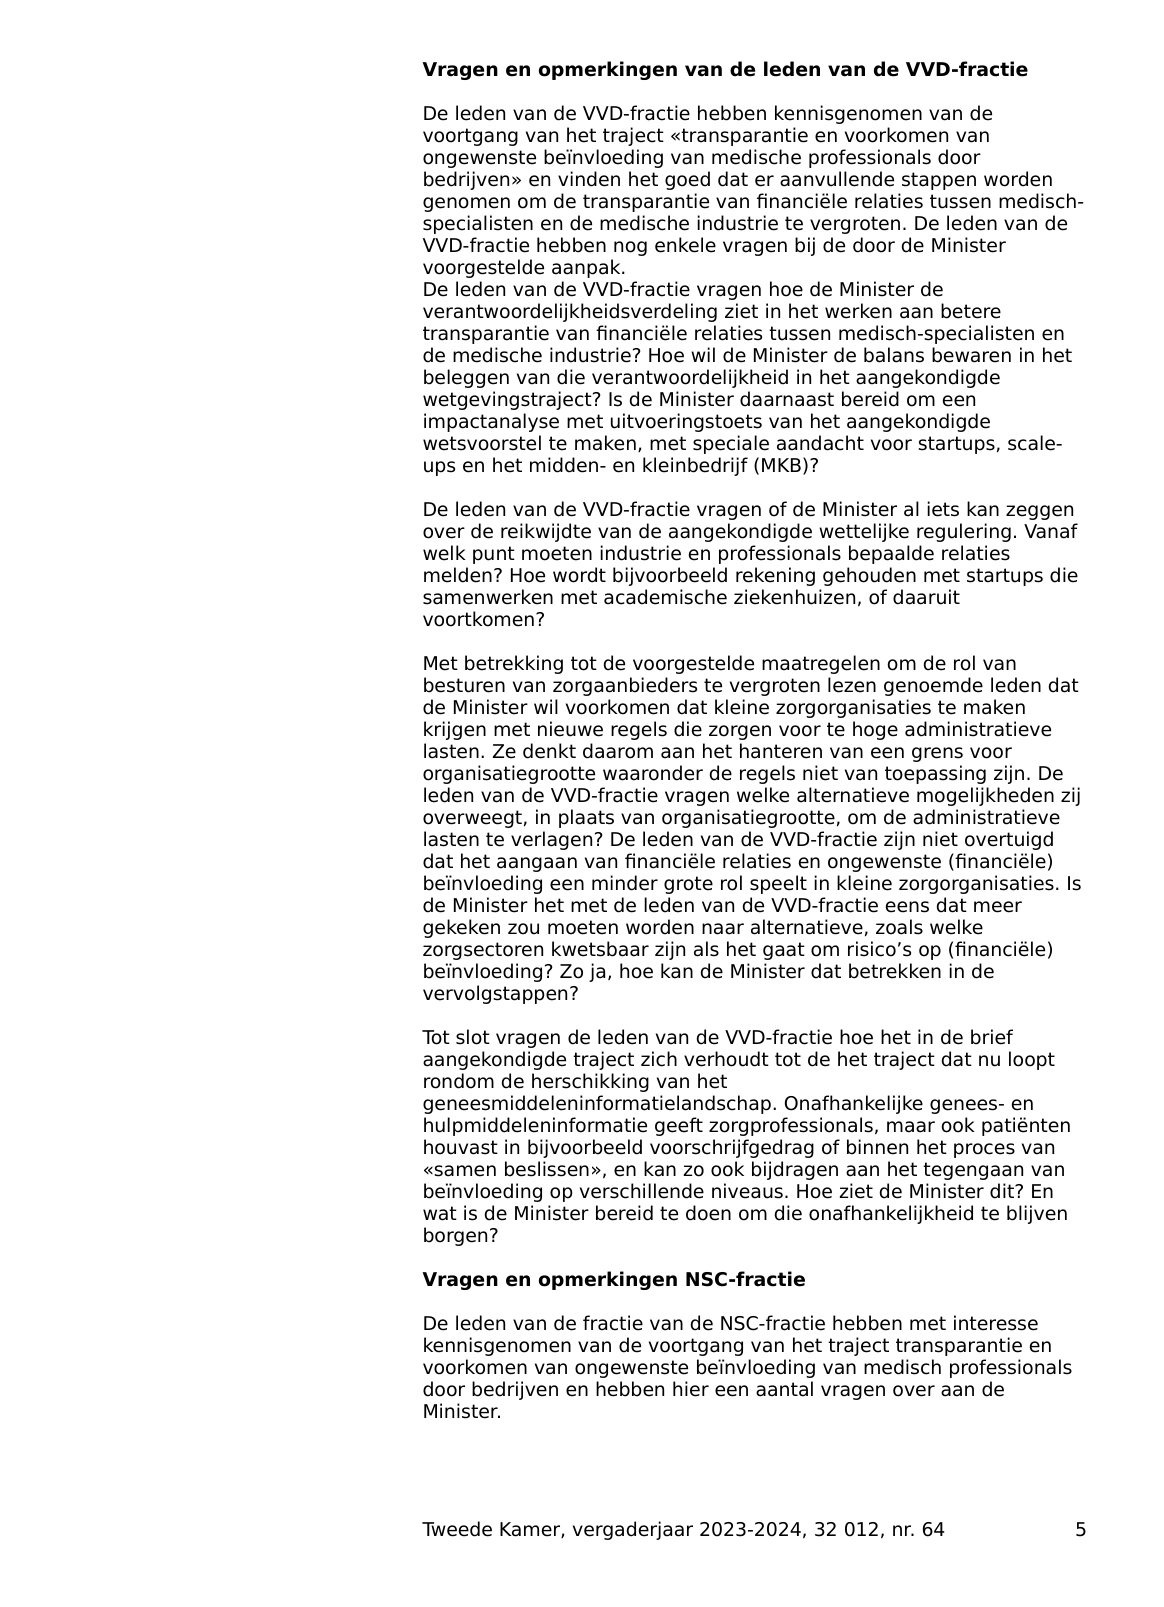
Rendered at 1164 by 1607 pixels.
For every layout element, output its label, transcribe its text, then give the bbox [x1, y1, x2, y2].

text De leden van de VVD-fractie hebben kennisgenomen van de voortgang van het traject «transparantie en voorkomen van ongewenste beïnvloeding van medische professionals door bedrijven» en vinden het goed dat er aanvullende stappen worden genomen om de transparantie van financiële relaties tussen medisch-specialisten en de medische industrie te vergroten. De leden van de VVD-fractie hebben nog enkele vragen bij de door de Minister voorgestelde aanpak. [422, 103, 1087, 279]
text De leden van de fractie van de NSC-fractie hebben met interesse kennisgenomen van de voortgang van het traject transparantie en voorkomen van ongewenste beïnvloeding van medisch professionals door bedrijven en hebben hier een aantal vragen over aan de Minister. [422, 1313, 1087, 1423]
text De leden van de VVD-fractie vragen of de Minister al iets kan zeggen over de reikwijdte van de aangekondigde wettelijke regulering. Vanaf welk punt moeten industrie en professionals bepaalde relaties melden? Hoe wordt bijvoorbeeld rekening gehouden met startups die samenwerken met academische ziekenhuizen, of daaruit voortkomen? [422, 499, 1087, 631]
text Tot slot vragen de leden van de VVD-fractie hoe het in de brief aangekondigde traject zich verhoudt tot de het traject dat nu loopt rondom de herschikking van het geneesmiddeleninformatielandschap. Onafhankelijke genees- en hulpmiddeleninformatie geeft zorgprofessionals, maar ook patiënten houvast in bijvoorbeeld voorschrijfgedrag of binnen het proces van «samen beslissen», en kan zo ook bijdragen aan het tegengaan van beïnvloeding op verschillende niveaus. Hoe ziet de Minister dit? En wat is de Minister bereid te doen om die onafhankelijkheid te blijven borgen? [422, 1027, 1087, 1247]
subtitle Vragen en opmerkingen NSC-fractie [422, 1269, 1087, 1291]
subtitle Vragen en opmerkingen van de leden van de VVD-fractie [422, 59, 1087, 81]
text Met betrekking tot de voorgestelde maatregelen om de rol van besturen van zorgaanbieders te vergroten lezen genoemde leden dat de Minister wil voorkomen dat kleine zorgorganisaties te maken krijgen met nieuwe regels die zorgen voor te hoge administratieve lasten. Ze denkt daarom aan het hanteren van een grens voor organisatiegrootte waaronder de regels niet van toepassing zijn. De leden van de VVD-fractie vragen welke alternatieve mogelijkheden zij overweegt, in plaats van organisatiegrootte, om de administratieve lasten te verlagen? De leden van de VVD-fractie zijn niet overtuigd dat het aangaan van financiële relaties en ongewenste (financiële) beïnvloeding een minder grote rol speelt in kleine zorgorganisaties. Is de Minister het met de leden van de VVD-fractie eens dat meer gekeken zou moeten worden naar alternatieve, zoals welke zorgsectoren kwetsbaar zijn als het gaat om risico’s op (financiële) beïnvloeding? Zo ja, hoe kan de Minister dat betrekken in de vervolgstappen? [422, 653, 1087, 1005]
text De leden van de VVD-fractie vragen hoe de Minister de verantwoordelijkheidsverdeling ziet in het werken aan betere transparantie van financiële relaties tussen medisch-specialisten en de medische industrie? Hoe wil de Minister de balans bewaren in het beleggen van die verantwoordelijkheid in het aangekondigde wetgevingstraject? Is de Minister daarnaast bereid om een impactanalyse met uitvoeringstoets van het aangekondigde wetsvoorstel te maken, met speciale aandacht voor startups, scale-ups en het midden- en kleinbedrijf (MKB)? [422, 279, 1087, 477]
